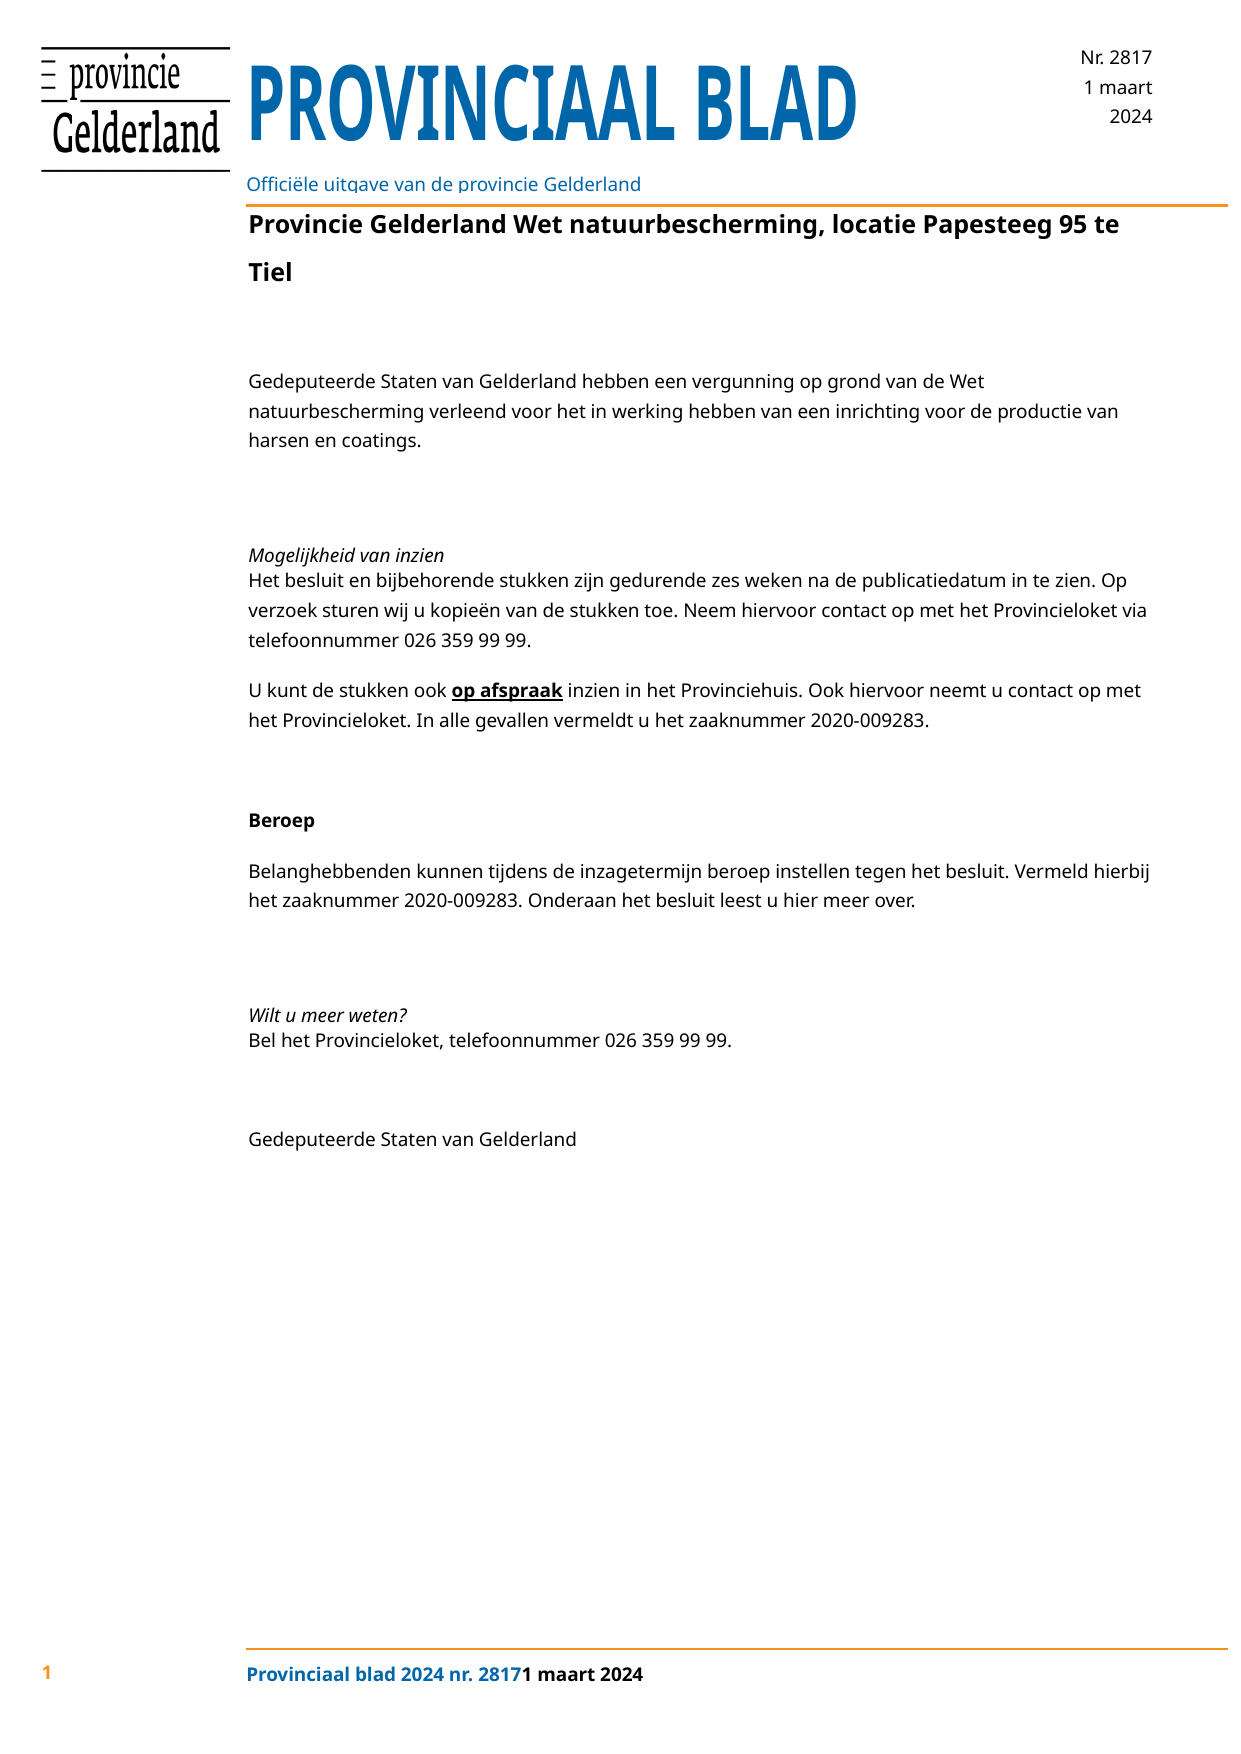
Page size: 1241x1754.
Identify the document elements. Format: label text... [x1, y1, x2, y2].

text U kunt de stukken ook op afspraak inzien in het Provinciehuis. Ook hiervoor neemt u contact op met het Provincieloket. In alle gevallen vermeldt u het zaaknummer 2020-009283. [248, 677, 1152, 732]
text Gedeputeerde Staten van Gelderland [248, 1126, 1152, 1152]
text Bel het Provincieloket, telefoonnummer 026 359 99 99. [248, 1028, 1152, 1053]
picture [41, 47, 231, 172]
text Mogelijkheid van inzien [248, 542, 1152, 568]
text Belanghebbenden kunnen tijdens de inzagetermijn beroep instellen tegen het besluit. Vermeld hierbij het zaaknummer 2020-009283. Onderaan het besluit leest u hier meer over. [248, 858, 1152, 913]
text Wilt u meer weten? [248, 1002, 1152, 1028]
text Het besluit en bijbehorende stukken zijn gedurende zes weken na de publicatiedatum in te zien. Op verzoek sturen wij u kopieën van de stukken toe. Neem hiervoor contact op met het Provincieloket via telefoonnummer 026 359 99 99. [248, 568, 1152, 652]
text Provincie Gelderland Wet natuurbescherming, locatie Papesteeg 95 te Tiel [248, 207, 1152, 288]
text Gedeputeerde Staten van Gelderland hebben een vergunning op grond van de Wet natuurbescherming verleend voor het in werking hebben van een inrichting voor de productie van harsen en coatings. [248, 368, 1152, 453]
text Beroep [248, 808, 1152, 833]
